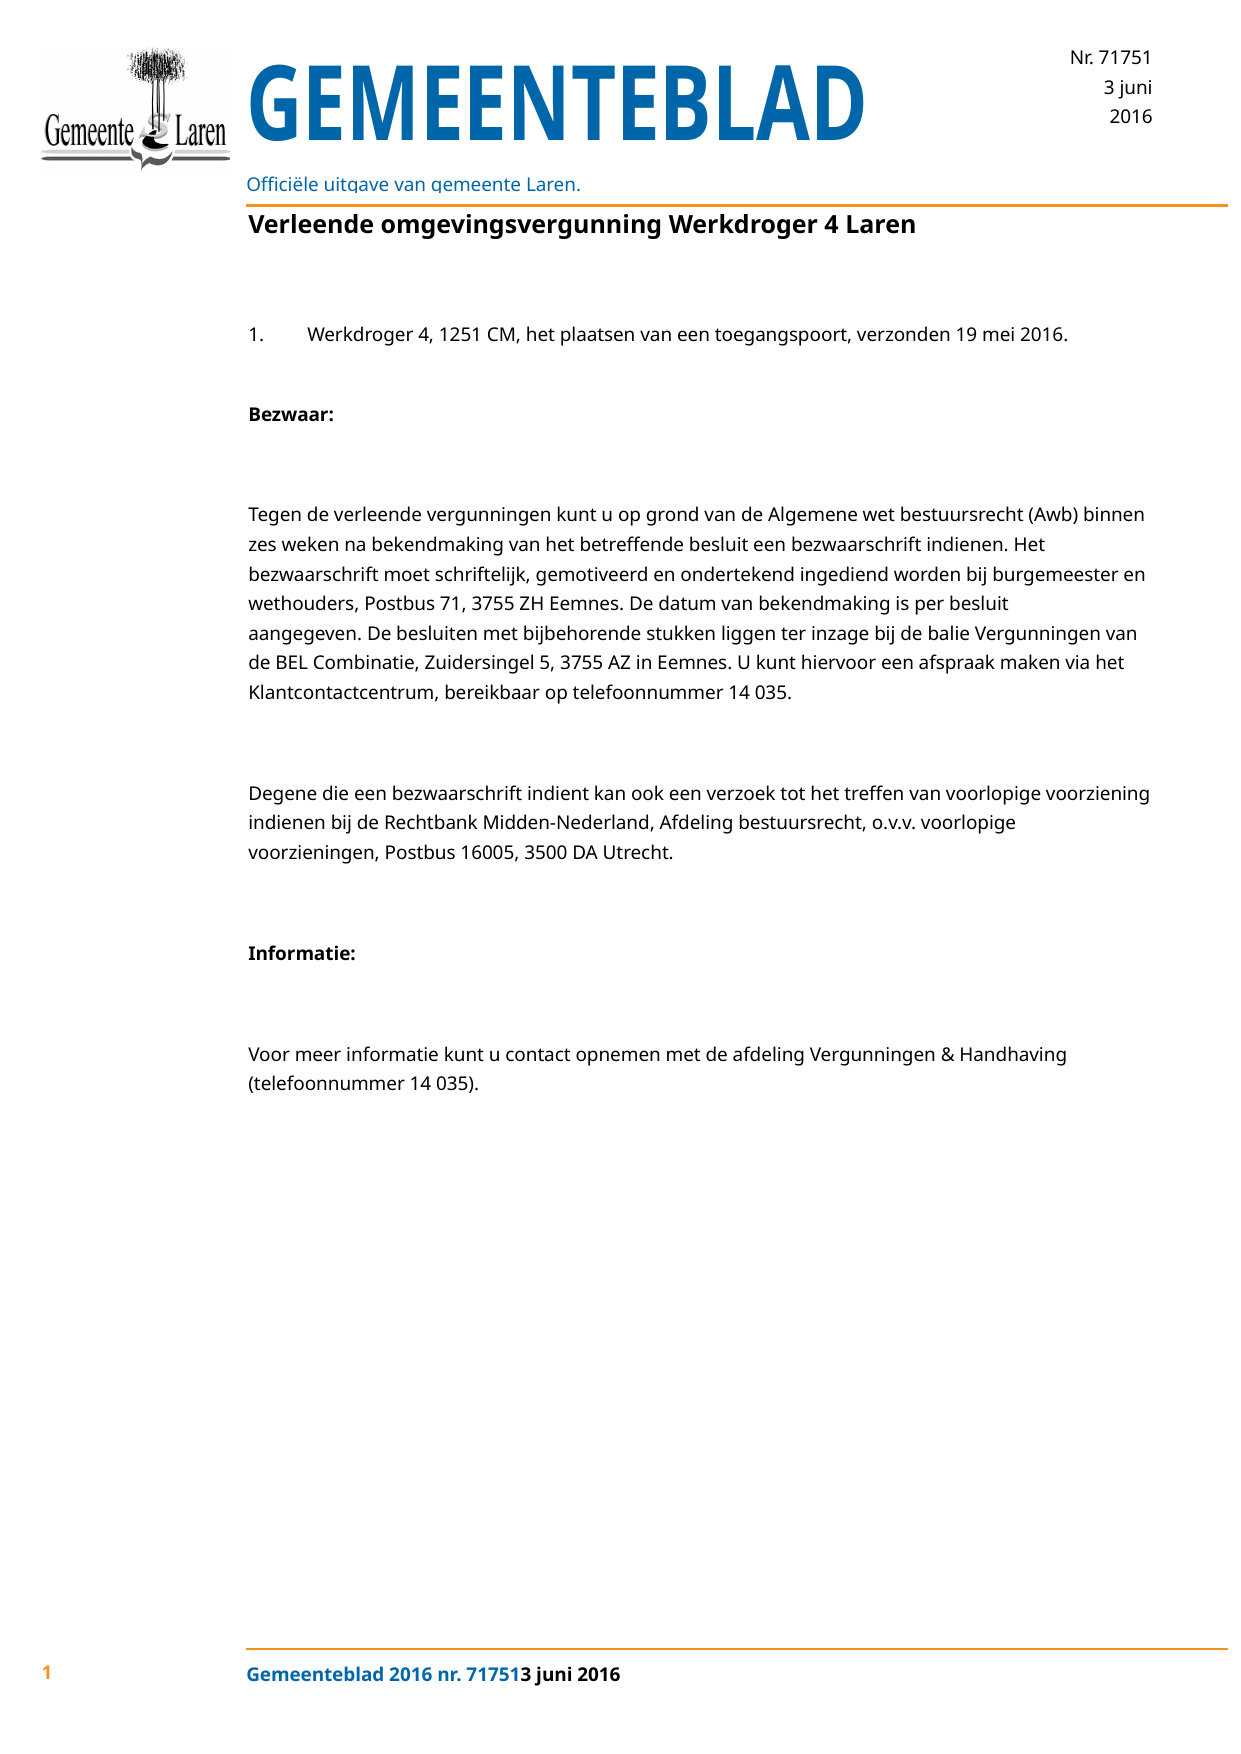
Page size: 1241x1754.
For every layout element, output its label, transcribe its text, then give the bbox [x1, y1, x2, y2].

text Bezwaar: [248, 401, 1152, 426]
picture [41, 47, 231, 172]
text Tegen de verleende vergunningen kunt u op grond van de Algemene wet bestuursrecht (Awb) binnen zes weken na bekendmaking van het betreffende besluit een bezwaarschrift indienen. Het bezwaarschrift moet schriftelijk, gemotiveerd en ondertekend ingediend worden bij burgemeester en wethouders, Postbus 71, 3755 ZH Eemnes. De datum van bekendmaking is per besluit aangegeven. De besluiten met bijbehorende stukken liggen ter inzage bij de balie Vergunningen van de BEL Combinatie, Zuidersingel 5, 3755 AZ in Eemnes. U kunt hiervoor een afspraak maken via het Klantcontactcentrum, bereikbaar op telefoonnummer 14 035. [248, 502, 1152, 705]
text Degene die een bezwaarschrift indient kan ook een verzoek tot het treffen van voorlopige voorziening indienen bij de Rechtbank Midden-Nederland, Afdeling bestuursrecht, o.v.v. voorlopige voorzieningen, Postbus 16005, 3500 DA Utrecht. [248, 780, 1152, 865]
text Informatie: [248, 940, 1152, 966]
text Verleende omgevingsvergunning Werkdroger 4 Laren [248, 207, 1152, 241]
text Voor meer informatie kunt u contact opnemen met de afdeling Vergunningen & Handhaving (telefoonnummer 14 035). [248, 1041, 1152, 1096]
list Werkdroger 4, 1251 CM, het plaatsen van een toegangspoort, verzonden 19 mei 2016. [248, 321, 1152, 346]
